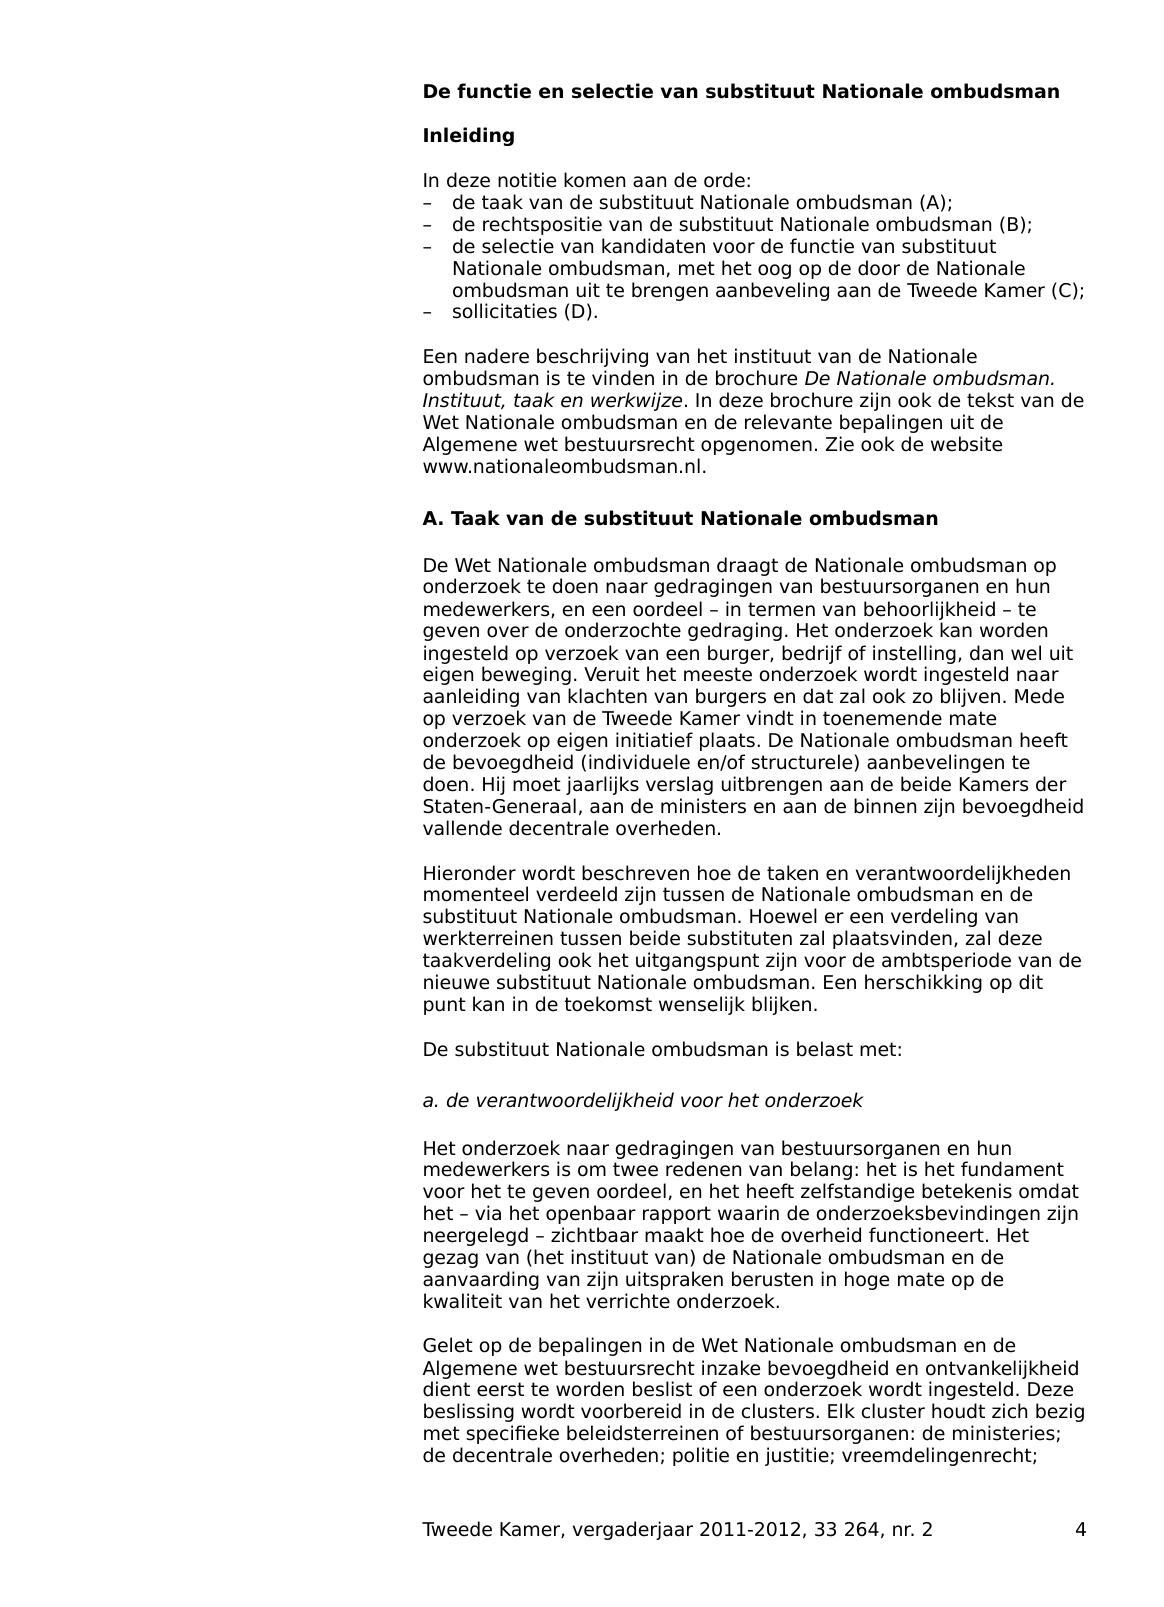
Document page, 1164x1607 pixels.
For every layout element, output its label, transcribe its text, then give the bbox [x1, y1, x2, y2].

text In deze notitie komen aan de orde: [422, 169, 1087, 192]
subtitle Inleiding [422, 125, 1087, 147]
text De substituut Nationale ombudsman is belast met: [422, 1038, 1087, 1060]
subtitle A. Taak van de substituut Nationale ombudsman [422, 507, 1087, 529]
text Gelet op de bepalingen in de Wet Nationale ombudsman en de Algemene wet bestuursrecht inzake bevoegdheid en ontvankelijkheid dient eerst te worden beslist of een onderzoek wordt ingesteld. Deze beslissing wordt voorbereid in de clusters. Elk cluster houdt zich bezig met specifieke beleidsterreinen of bestuursorganen: de ministeries; de decentrale overheden; politie en justitie; vreemdelingenrecht; [422, 1335, 1087, 1467]
text – de taak van de substituut Nationale ombudsman (A); [422, 192, 1087, 213]
text – de selectie van kandidaten voor de functie van substituut Nationale ombudsman, met het oog op de door de Nationale ombudsman uit te brengen aanbeveling aan de Tweede Kamer (C); [422, 236, 1087, 301]
text – de rechtspositie van de substituut Nationale ombudsman (B); [422, 213, 1087, 236]
subtitle De functie en selectie van substituut Nationale ombudsman [422, 81, 1087, 103]
text – sollicitaties (D). [422, 301, 1087, 323]
text Het onderzoek naar gedragingen van bestuursorganen en hun medewerkers is om twee redenen van belang: het is het fundament voor het te geven oordeel, en het heeft zelfstandige betekenis omdat het – via het openbaar rapport waarin de onderzoeksbevindingen zijn neergelegd – zichtbaar maakt hoe de overheid functioneert. Het gezag van (het instituut van) de Nationale ombudsman en de aanvaarding van zijn uitspraken berusten in hoge mate op de kwaliteit van het verrichte onderzoek. [422, 1137, 1087, 1313]
text Hieronder wordt beschreven hoe de taken en verantwoordelijkheden momenteel verdeeld zijn tussen de Nationale ombudsman en de substituut Nationale ombudsman. Hoewel er een verdeling van werkterreinen tussen beide substituten zal plaatsvinden, zal deze taakverdeling ook het uitgangspunt zijn voor de ambtsperiode van de nieuwe substituut Nationale ombudsman. Een herschikking op dit punt kan in de toekomst wenselijk blijken. [422, 862, 1087, 1016]
subtitle a. de verantwoordelijkheid voor het onderzoek [422, 1090, 1087, 1112]
text De Wet Nationale ombudsman draagt de Nationale ombudsman op onderzoek te doen naar gedragingen van bestuursorganen en hun medewerkers, en een oordeel – in termen van behoorlijkheid – te geven over de onderzochte gedraging. Het onderzoek kan worden ingesteld op verzoek van een burger, bedrijf of instelling, dan wel uit eigen beweging. Veruit het meeste onderzoek wordt ingesteld naar aanleiding van klachten van burgers en dat zal ook zo blijven. Mede op verzoek van de Tweede Kamer vindt in toenemende mate onderzoek op eigen initiatief plaats. De Nationale ombudsman heeft de bevoegdheid (individuele en/of structurele) aanbevelingen te doen. Hij moet jaarlijks verslag uitbrengen aan de beide Kamers der Staten-Generaal, aan de ministers en aan de binnen zijn bevoegdheid vallende decentrale overheden. [422, 554, 1087, 840]
text Een nadere beschrijving van het instituut van de Nationale ombudsman is te vinden in de brochure De Nationale ombudsman. Instituut, taak en werkwijze. In deze brochure zijn ook de tekst van de Wet Nationale ombudsman en de relevante bepalingen uit de Algemene wet bestuursrecht opgenomen. Zie ook de website www.nationaleombudsman.nl. [422, 346, 1087, 477]
